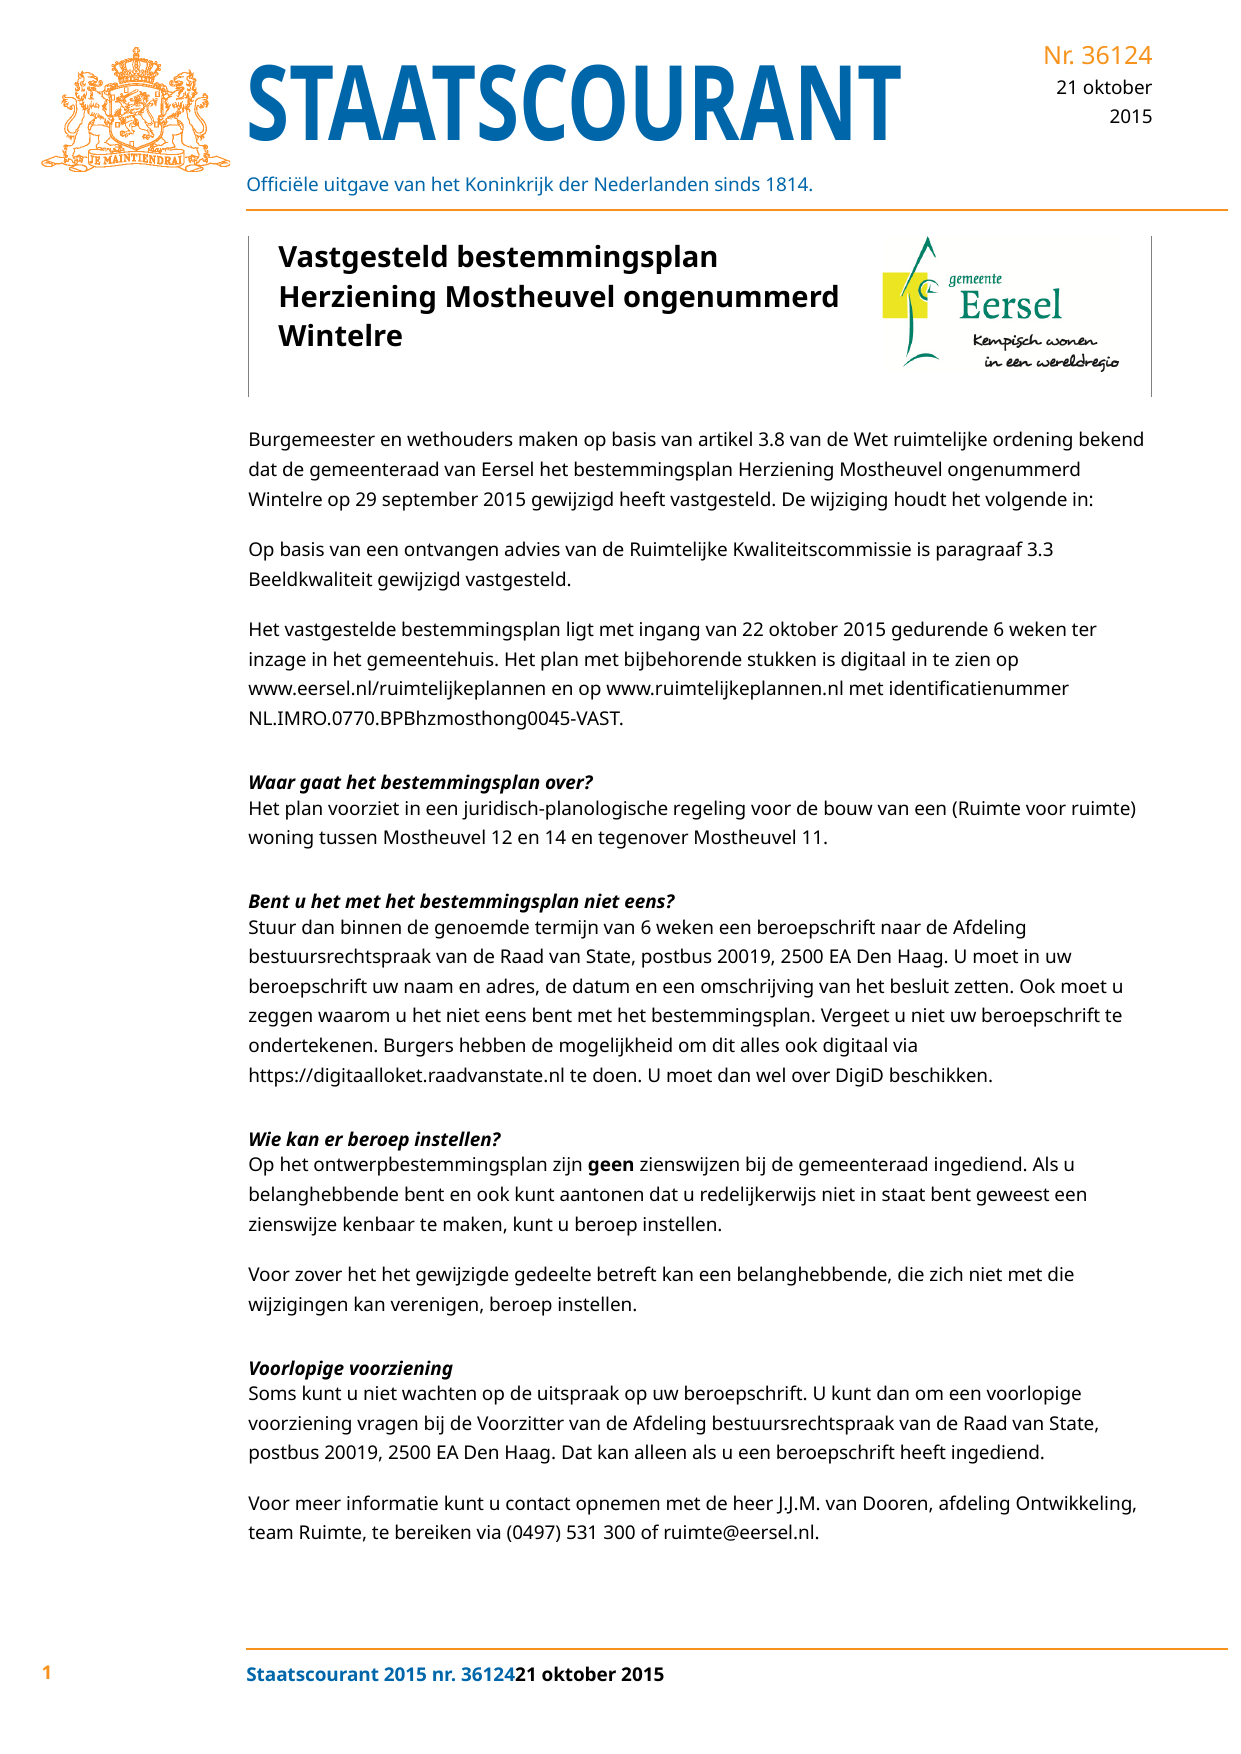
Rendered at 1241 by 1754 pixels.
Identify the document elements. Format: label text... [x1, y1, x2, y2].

text Het plan voorziet in een juridisch-planologische regeling voor de bouw van een (Ruimte voor ruimte) woning tussen Mostheuvel 12 en 14 en tegenover Mostheuvel 11. [248, 795, 1152, 850]
picture [41, 47, 231, 172]
text Bent u het met het bestemmingsplan niet eens? [248, 888, 1152, 914]
picture [882, 236, 1119, 372]
text Op basis van een ontvangen advies van de Ruimtelijke Kwaliteitscommissie is paragraaf 3.3 Beeldkwaliteit gewijzigd vastgesteld. [248, 536, 1152, 592]
text Voor zover het het gewijzigde gedeelte betreft kan een belanghebbende, die zich niet met die wijzigingen kan verenigen, beroep instellen. [248, 1261, 1152, 1316]
text Wie kan er beroep instellen? [248, 1126, 1152, 1152]
text Voor meer informatie kunt u contact opnemen met de heer J.J.M. van Dooren, afdeling Ontwikkeling, team Ruimte, te bereiken via (0497) 531 300 of ruimte@eersel.nl. [248, 1490, 1152, 1545]
text Soms kunt u niet wachten op de uitspraak op uw beroepschrift. U kunt dan om een voorlopige voorziening vragen bij de Voorzitter van de Afdeling bestuursrechtspraak van de Raad van State, postbus 20019, 2500 EA Den Haag. Dat kan alleen als u een beroepschrift heeft ingediend. [248, 1380, 1152, 1465]
text Op het ontwerpbestemmingsplan zijn geen zienswijzen bij de gemeenteraad ingediend. Als u belanghebbende bent en ook kunt aantonen dat u redelijkerwijs niet in staat bent geweest een zienswijze kenbaar te maken, kunt u beroep instellen. [248, 1152, 1152, 1236]
text Voorlopige voorziening [248, 1355, 1152, 1380]
text Stuur dan binnen de genoemde termijn van 6 weken een beroepschrift naar de Afdeling bestuursrechtspraak van de Raad van State, postbus 20019, 2500 EA Den Haag. U moet in uw beroepschrift uw naam en adres, de datum en een omschrijving van het besluit zetten. Ook moet u zeggen waarom u het niet eens bent met het bestemmingsplan. Vergeet u niet uw beroepschrift te ondertekenen. Burgers hebben de mogelijkheid om dit alles ook digitaal via https://digitaalloket.raadvanstate.nl te doen. U moet dan wel over DigiD beschikken. [248, 914, 1152, 1088]
text Het vastgestelde bestemmingsplan ligt met ingang van 22 oktober 2015 gedurende 6 weken ter inzage in het gemeentehuis. Het plan met bijbehorende stukken is digitaal in te zien op www.eersel.nl/ruimtelijkeplannen en op www.ruimtelijkeplannen.nl met identificatienummer NL.IMRO.0770.BPBhzmosthong0045-VAST. [248, 616, 1152, 731]
text Waar gaat het bestemmingsplan over? [248, 769, 1152, 795]
text Burgemeester en wethouders maken op basis van artikel 3.8 van de Wet ruimtelijke ordening bekend dat de gemeenteraad van Eersel het bestemmingsplan Herziening Mostheuvel ongenummerd Wintelre op 29 september 2015 gewijzigd heeft vastgesteld. De wijziging houdt het volgende in: [248, 427, 1152, 512]
table_header Vastgesteld bestemmingsplan Herziening Mostheuvel ongenummerd Wintelre [249, 236, 850, 397]
table_header [850, 236, 1151, 397]
